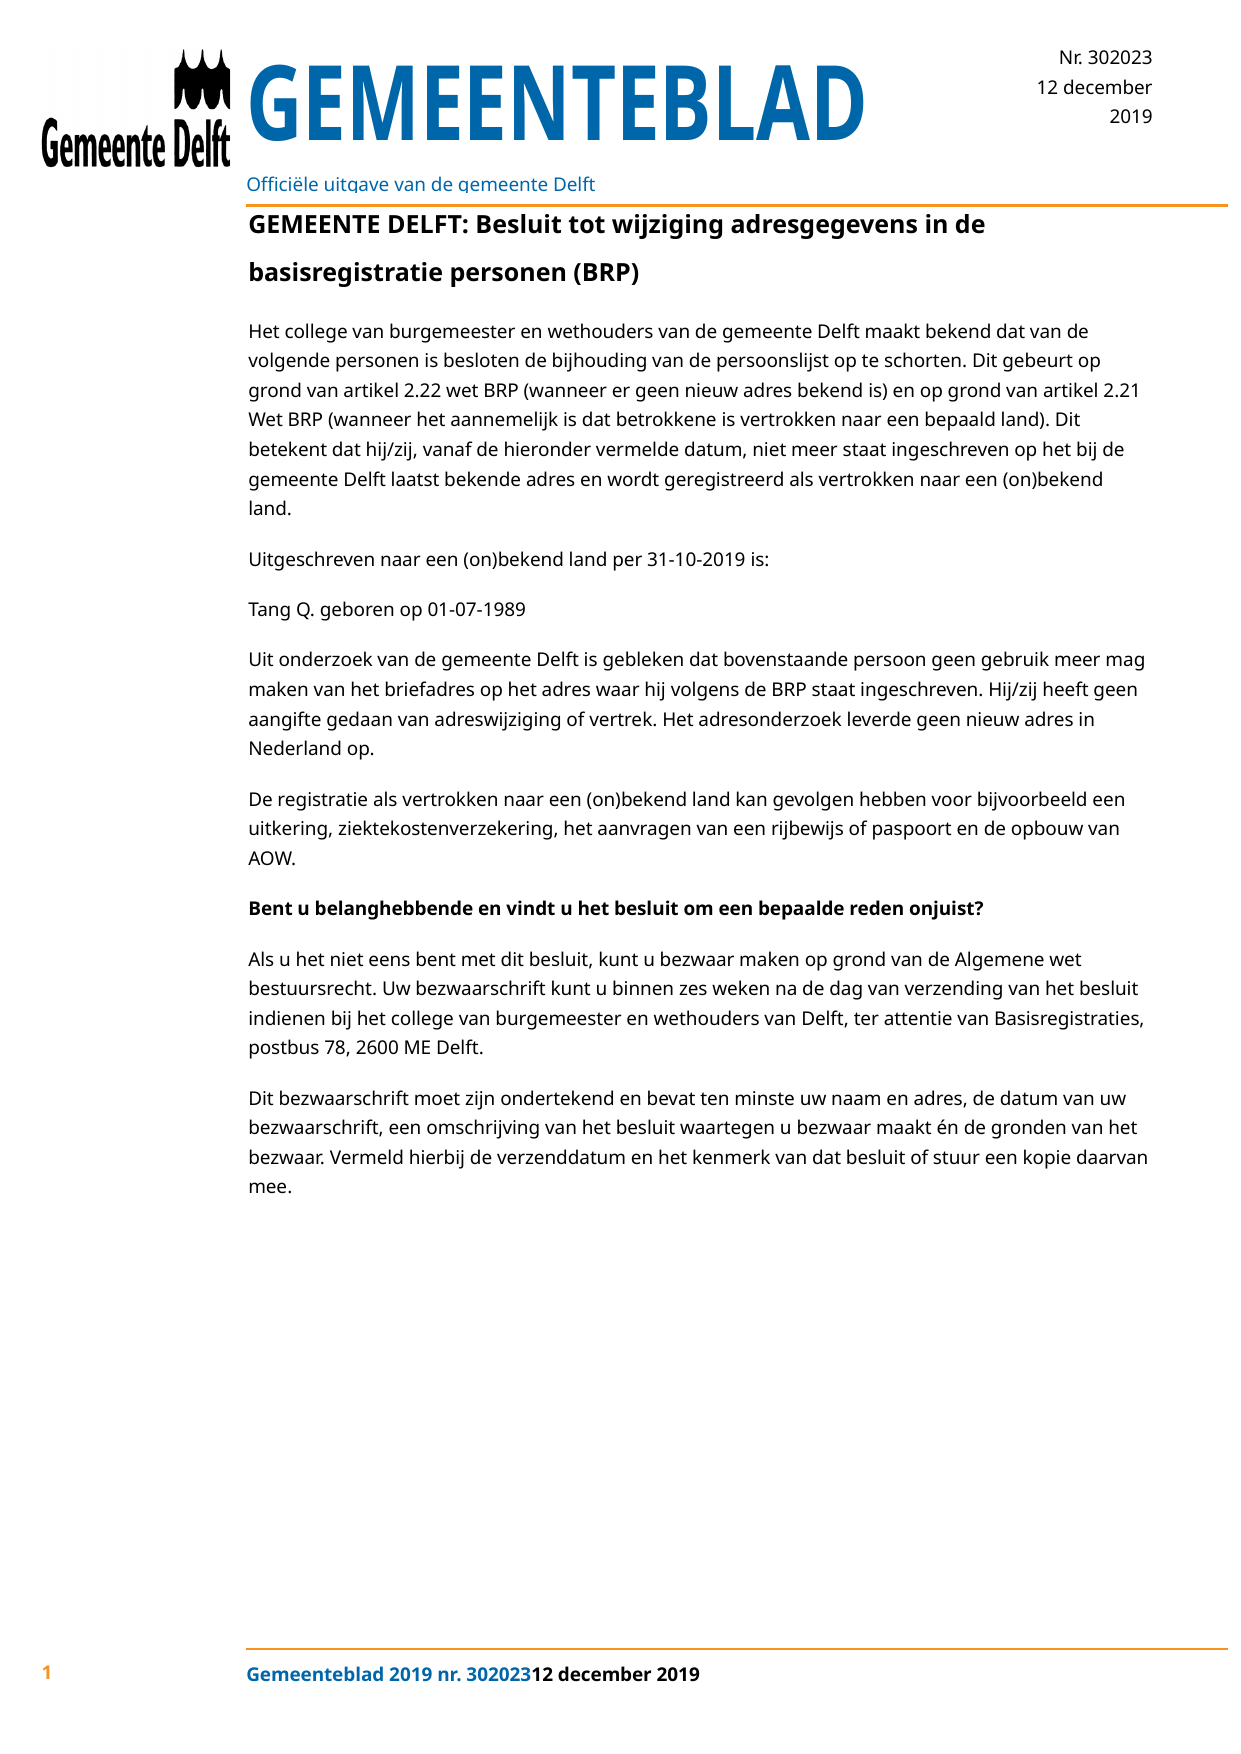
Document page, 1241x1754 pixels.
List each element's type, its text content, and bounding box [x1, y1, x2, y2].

picture [41, 47, 231, 172]
text Tang Q. geboren op 01-07-1989 [248, 596, 1152, 622]
text GEMEENTE DELFT: Besluit tot wijziging adresgegevens in de basisregistratie personen (BRP) [248, 207, 1152, 288]
text Uitgeschreven naar een (on)bekend land per 31-10-2019 is: [248, 546, 1152, 572]
text Dit bezwaarschrift moet zijn ondertekend en bevat ten minste uw naam en adres, de datum van uw bezwaarschrift, een omschrijving van het besluit waartegen u bezwaar maakt én de gronden van het bezwaar. Vermeld hierbij de verzenddatum en het kenmerk van dat besluit of stuur een kopie daarvan mee. [248, 1085, 1152, 1199]
text Bent u belanghebbende en vindt u het besluit om een bepaalde reden onjuist? [248, 895, 1152, 921]
text Het college van burgemeester en wethouders van de gemeente Delft maakt bekend dat van de volgende personen is besloten de bijhouding van de persoonslijst op te schorten. Dit gebeurt op grond van artikel 2.22 wet BRP (wanneer er geen nieuw adres bekend is) en op grond van artikel 2.21 Wet BRP (wanneer het aannemelijk is dat betrokkene is vertrokken naar een bepaald land). Dit betekent dat hij/zij, vanaf de hieronder vermelde datum, niet meer staat ingeschreven op het bij de gemeente Delft laatst bekende adres en wordt geregistreerd als vertrokken naar een (on)bekend land. [248, 318, 1152, 521]
text De registratie als vertrokken naar een (on)bekend land kan gevolgen hebben voor bijvoorbeeld een uitkering, ziektekostenverzekering, het aanvragen van een rijbewijs of paspoort en de opbouw van AOW. [248, 786, 1152, 871]
text Als u het niet eens bent met dit besluit, kunt u bezwaar maken op grond van de Algemene wet bestuursrecht. Uw bezwaarschrift kunt u binnen zes weken na de dag van verzending van het besluit indienen bij het college van burgemeester en wethouders van Delft, ter attentie van Basisregistraties, postbus 78, 2600 ME Delft. [248, 946, 1152, 1060]
text Uit onderzoek van de gemeente Delft is gebleken dat bovenstaande persoon geen gebruik meer mag maken van het briefadres op het adres waar hij volgens de BRP staat ingeschreven. Hij/zij heeft geen aangifte gedaan van adreswijziging of vertrek. Het adresonderzoek leverde geen nieuw adres in Nederland op. [248, 647, 1152, 761]
